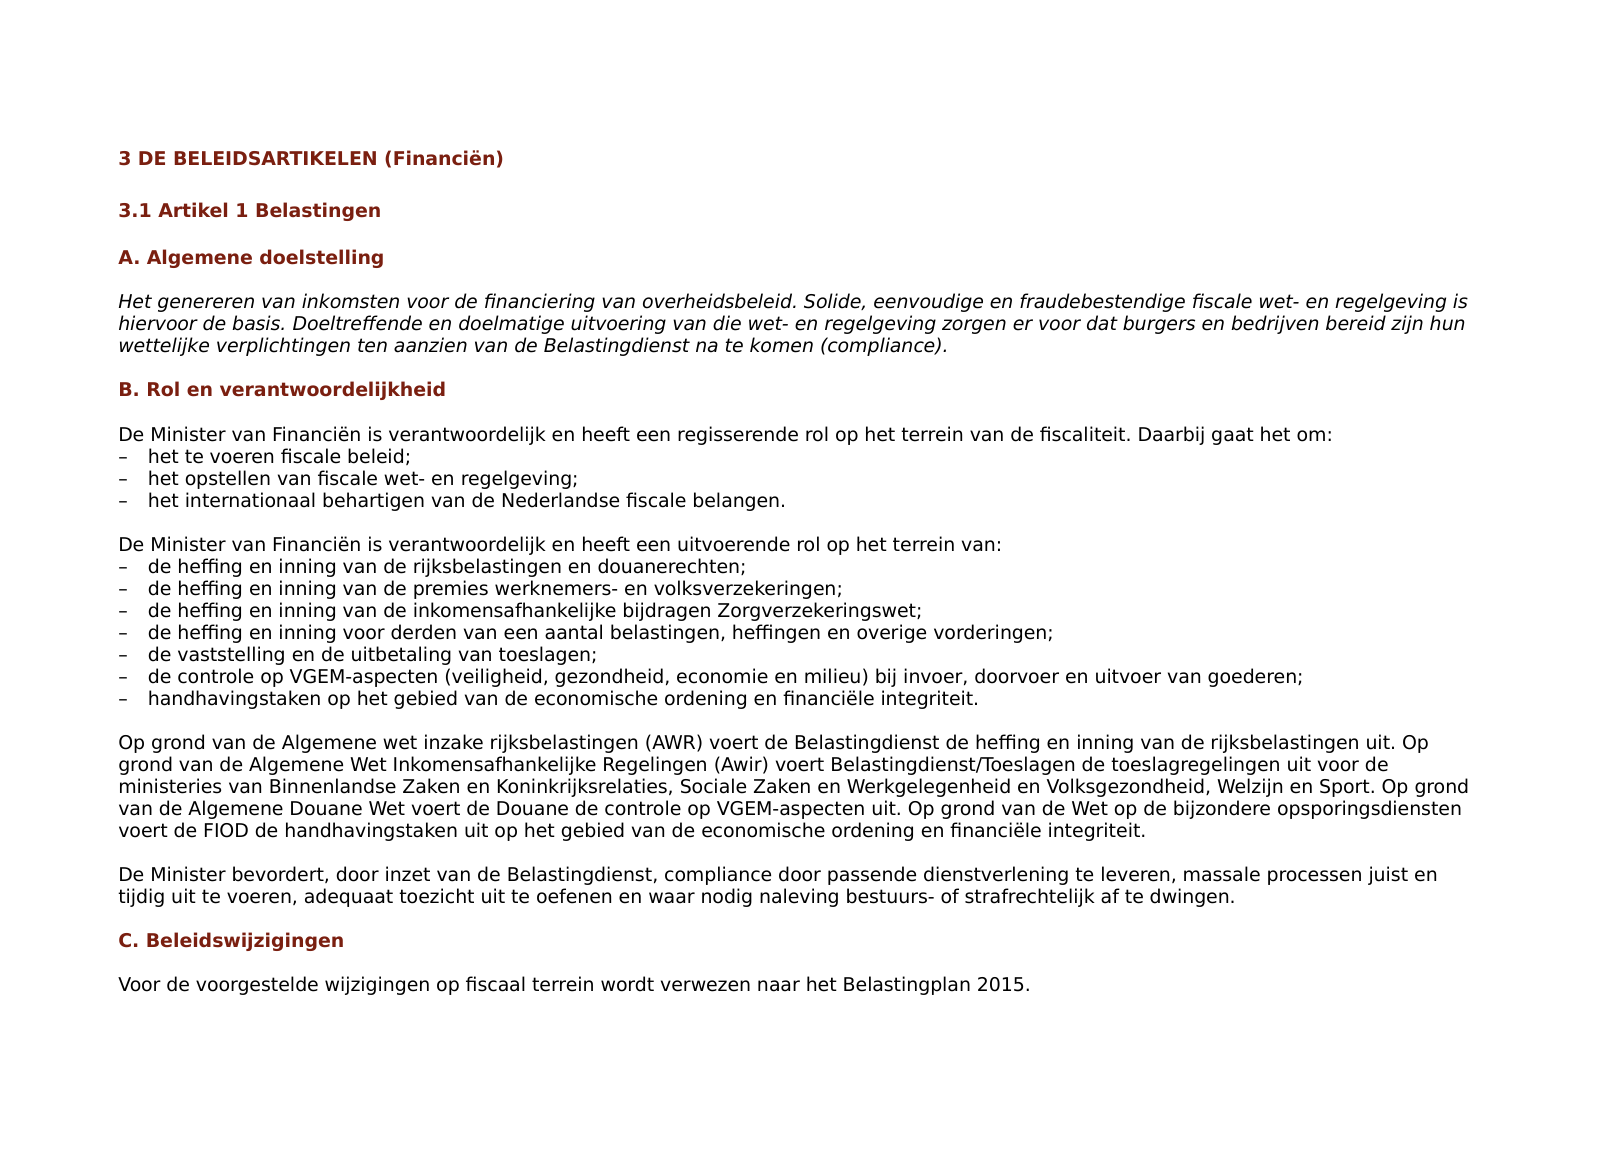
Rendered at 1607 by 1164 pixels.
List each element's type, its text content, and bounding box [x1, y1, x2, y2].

text – het opstellen van fiscale wet- en regelgeving; [118, 467, 1488, 489]
text De Minister van Financiën is verantwoordelijk en heeft een regisserende rol op het terrein van de fiscaliteit. Daarbij gaat het om: [118, 423, 1488, 446]
text – handhavingstaken op het gebied van de economische ordening en financiële integriteit. [118, 687, 1488, 709]
text – het te voeren fiscale beleid; [118, 446, 1488, 467]
text – de controle op VGEM-aspecten (veiligheid, gezondheid, economie en milieu) bij invoer, doorvoer en uitvoer van goederen; [118, 666, 1488, 687]
text – de heffing en inning van de premies werknemers- en volksverzekeringen; [118, 578, 1488, 599]
text – het internationaal behartigen van de Nederlandse fiscale belangen. [118, 489, 1488, 511]
text Op grond van de Algemene wet inzake rijksbelastingen (AWR) voert de Belastingdienst de heffing en inning van de rijksbelastingen uit. Op grond van de Algemene Wet Inkomensafhankelijke Regelingen (Awir) voert Belastingdienst/Toeslagen de toeslagregelingen uit voor de ministeries van Binnenlandse Zaken en Koninkrijksrelaties, Sociale Zaken en Werkgelegenheid en Volksgezondheid, Welzijn en Sport. Op grond van de Algemene Douane Wet voert de Douane de controle op VGEM-aspecten uit. Op grond van de Wet op de bijzondere opsporingsdiensten voert de FIOD de handhavingstaken uit op het gebied van de economische ordening en financiële integriteit. [118, 732, 1488, 842]
text – de heffing en inning voor derden van een aantal belastingen, heffingen en overige vorderingen; [118, 622, 1488, 643]
subtitle B. Rol en verantwoordelijkheid [118, 379, 1488, 401]
text De Minister van Financiën is verantwoordelijk en heeft een uitvoerende rol op het terrein van: [118, 534, 1488, 556]
subtitle A. Algemene doelstelling [118, 247, 1488, 269]
text De Minister bevordert, door inzet van de Belastingdienst, compliance door passende dienstverlening te leveren, massale processen juist en tijdig uit te voeren, adequaat toezicht uit te oefenen en waar nodig naleving bestuurs- of strafrechtelijk af te dwingen. [118, 864, 1488, 908]
text Voor de voorgestelde wijzigingen op fiscaal terrein wordt verwezen naar het Belastingplan 2015. [118, 974, 1488, 996]
text Het genereren van inkomsten voor de financiering van overheidsbeleid. Solide, eenvoudige en fraudebestendige fiscale wet- en regelgeving is hiervoor de basis. Doeltreffende en doelmatige uitvoering van die wet- en regelgeving zorgen er voor dat burgers en bedrijven bereid zijn hun wettelijke verplichtingen ten aanzien van de Belastingdienst na te komen (compliance). [118, 291, 1488, 357]
subtitle C. Beleidswijzigingen [118, 930, 1488, 952]
subtitle 3.1 Artikel 1 Belastingen [118, 200, 1488, 222]
text – de vaststelling en de uitbetaling van toeslagen; [118, 643, 1488, 666]
text – de heffing en inning van de rijksbelastingen en douanerechten; [118, 556, 1488, 578]
text – de heffing en inning van de inkomensafhankelijke bijdragen Zorgverzekeringswet; [118, 599, 1488, 622]
subtitle 3 DE BELEIDSARTIKELEN (Financiën) [118, 148, 1488, 170]
